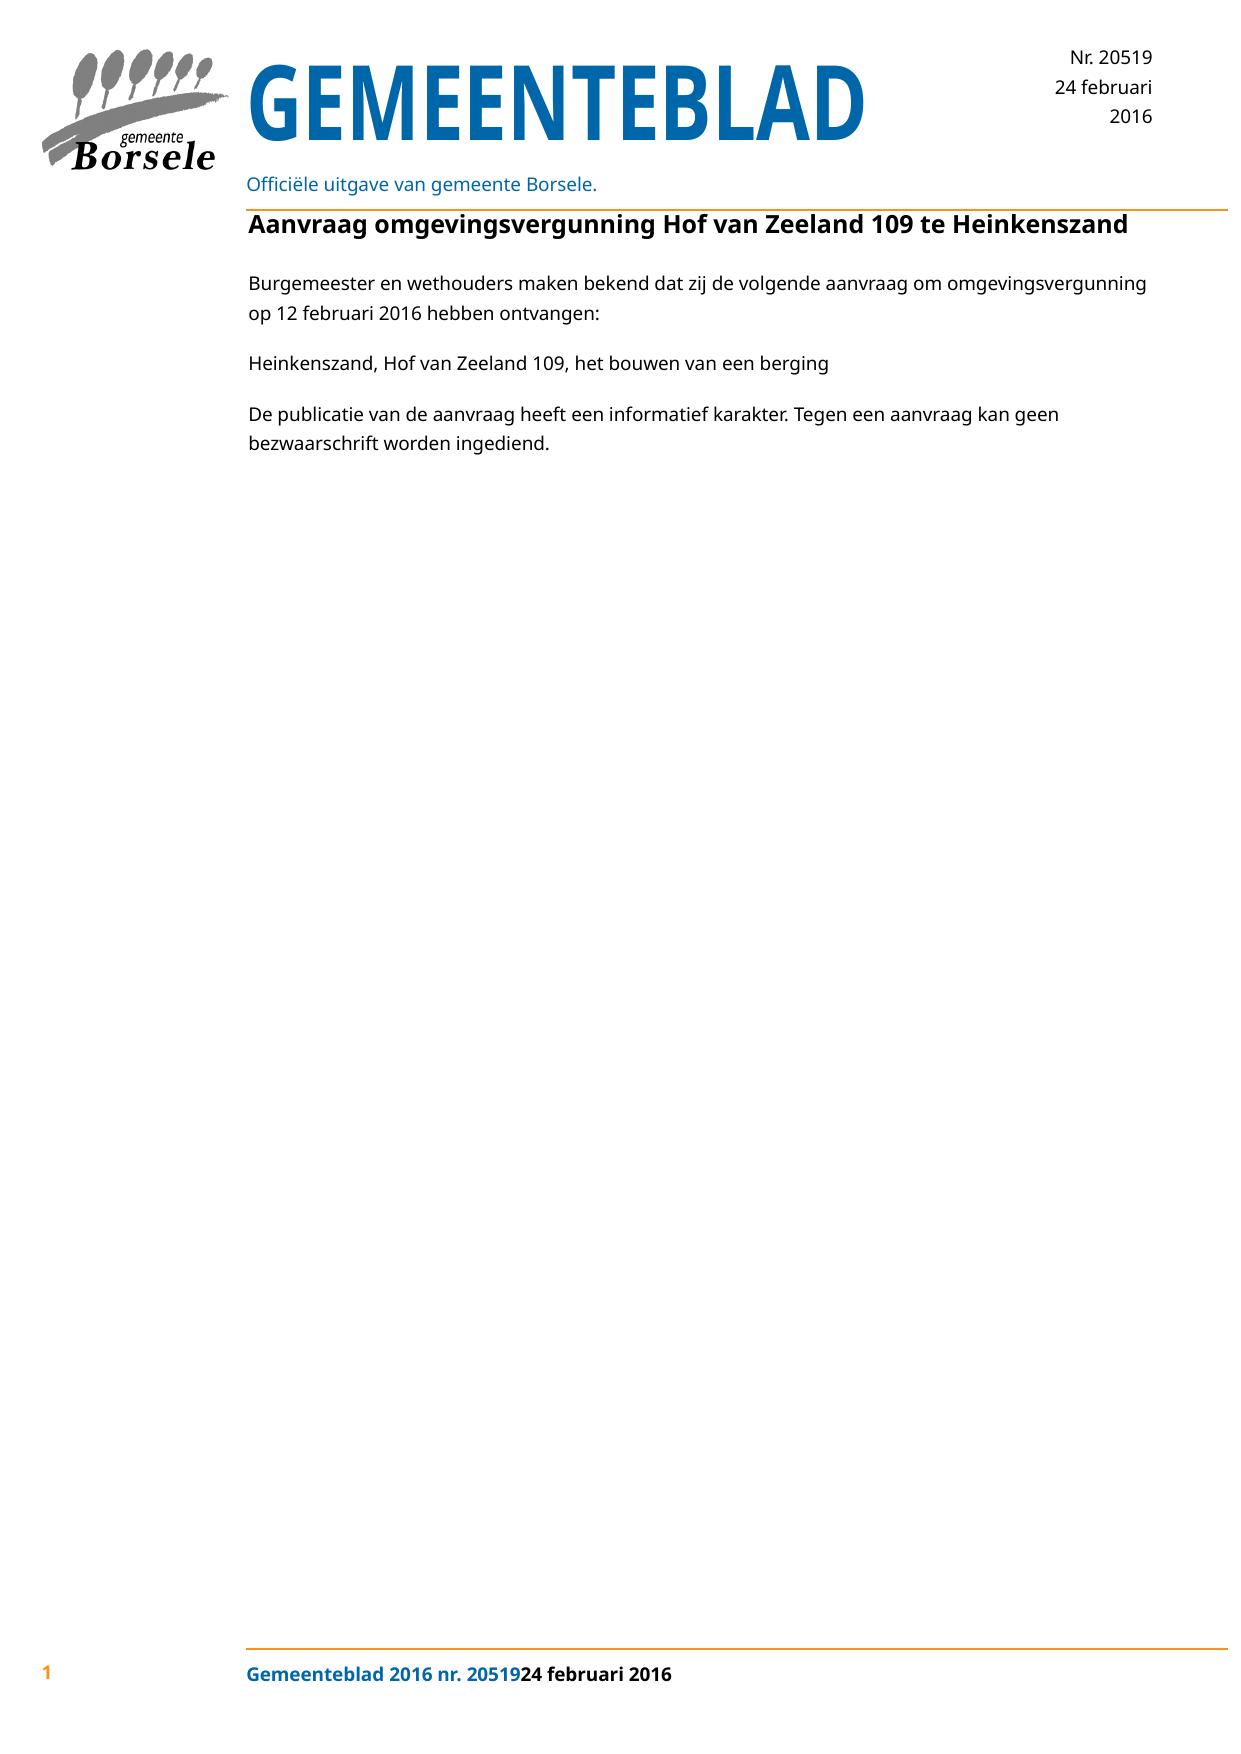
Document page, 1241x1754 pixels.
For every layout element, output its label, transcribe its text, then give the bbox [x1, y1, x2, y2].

text Aanvraag omgevingsvergunning Hof van Zeeland 109 te Heinkenszand [248, 211, 1152, 241]
text Burgemeester en wethouders maken bekend dat zij de volgende aanvraag om omgevingsvergunning op 12 februari 2016 hebben ontvangen: [248, 270, 1152, 326]
text De publicatie van de aanvraag heeft een informatief karakter. Tegen een aanvraag kan geen bezwaarschrift worden ingediend. [248, 401, 1152, 456]
picture [41, 47, 231, 172]
text Heinkenszand, Hof van Zeeland 109, het bouwen van een berging [248, 350, 1152, 376]
